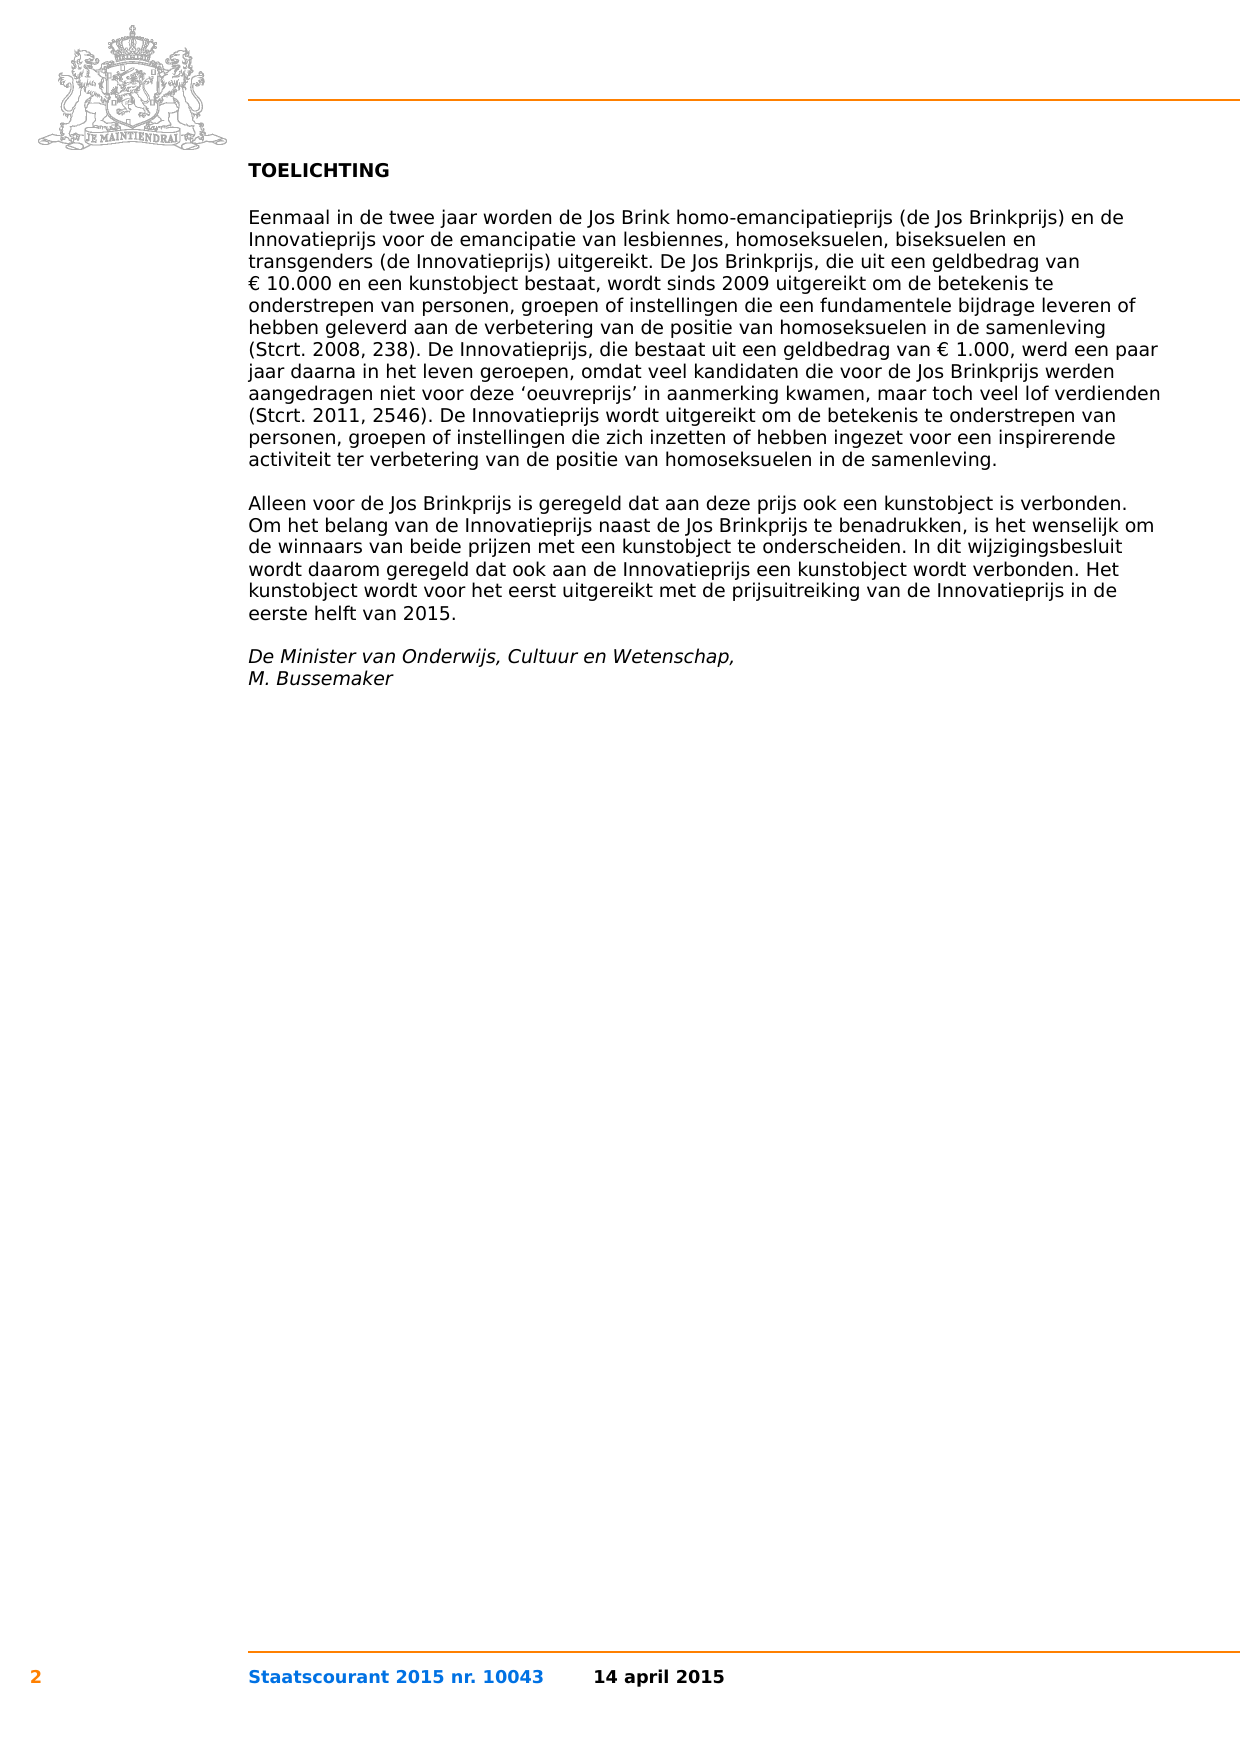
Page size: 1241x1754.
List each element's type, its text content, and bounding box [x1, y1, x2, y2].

text Eenmaal in de twee jaar worden de Jos Brink homo-emancipatieprijs (de Jos Brinkprijs) en de Innovatieprijs voor de emancipatie van lesbiennes, homoseksuelen, biseksuelen en transgenders (de Innovatieprijs) uitgereikt. De Jos Brinkprijs, die uit een geldbedrag van € 10.000 en een kunstobject bestaat, wordt sinds 2009 uitgereikt om de betekenis te onderstrepen van personen, groepen of instellingen die een fundamentele bijdrage leveren of hebben geleverd aan de verbetering van de positie van homoseksuelen in de samenleving (Stcrt. 2008, 238). De Innovatieprijs, die bestaat uit een geldbedrag van € 1.000, werd een paar jaar daarna in het leven geroepen, omdat veel kandidaten die voor de Jos Brinkprijs werden aangedragen niet voor deze ‘oeuvreprijs’ in aanmerking kwamen, maar toch veel lof verdienden (Stcrt. 2011, 2546). De Innovatieprijs wordt uitgereikt om de betekenis te onderstrepen van personen, groepen of instellingen die zich inzetten of hebben ingezet voor een inspirerende activiteit ter verbetering van de positie van homoseksuelen in de samenleving. [248, 207, 1163, 471]
picture [38, 25, 227, 150]
subtitle TOELICHTING [248, 160, 1163, 182]
text Alleen voor de Jos Brinkprijs is geregeld dat aan deze prijs ook een kunstobject is verbonden. Om het belang van de Innovatieprijs naast de Jos Brinkprijs te benadrukken, is het wenselijk om de winnaars van beide prijzen met een kunstobject te onderscheiden. In dit wijzigingsbesluit wordt daarom geregeld dat ook aan de Innovatieprijs een kunstobject wordt verbonden. Het kunstobject wordt voor het eerst uitgereikt met de prijsuitreiking van de Innovatieprijs in de eerste helft van 2015. [248, 492, 1163, 624]
text De Minister van Onderwijs, Cultuur en Wetenschap, M. Bussemaker [248, 646, 1163, 690]
